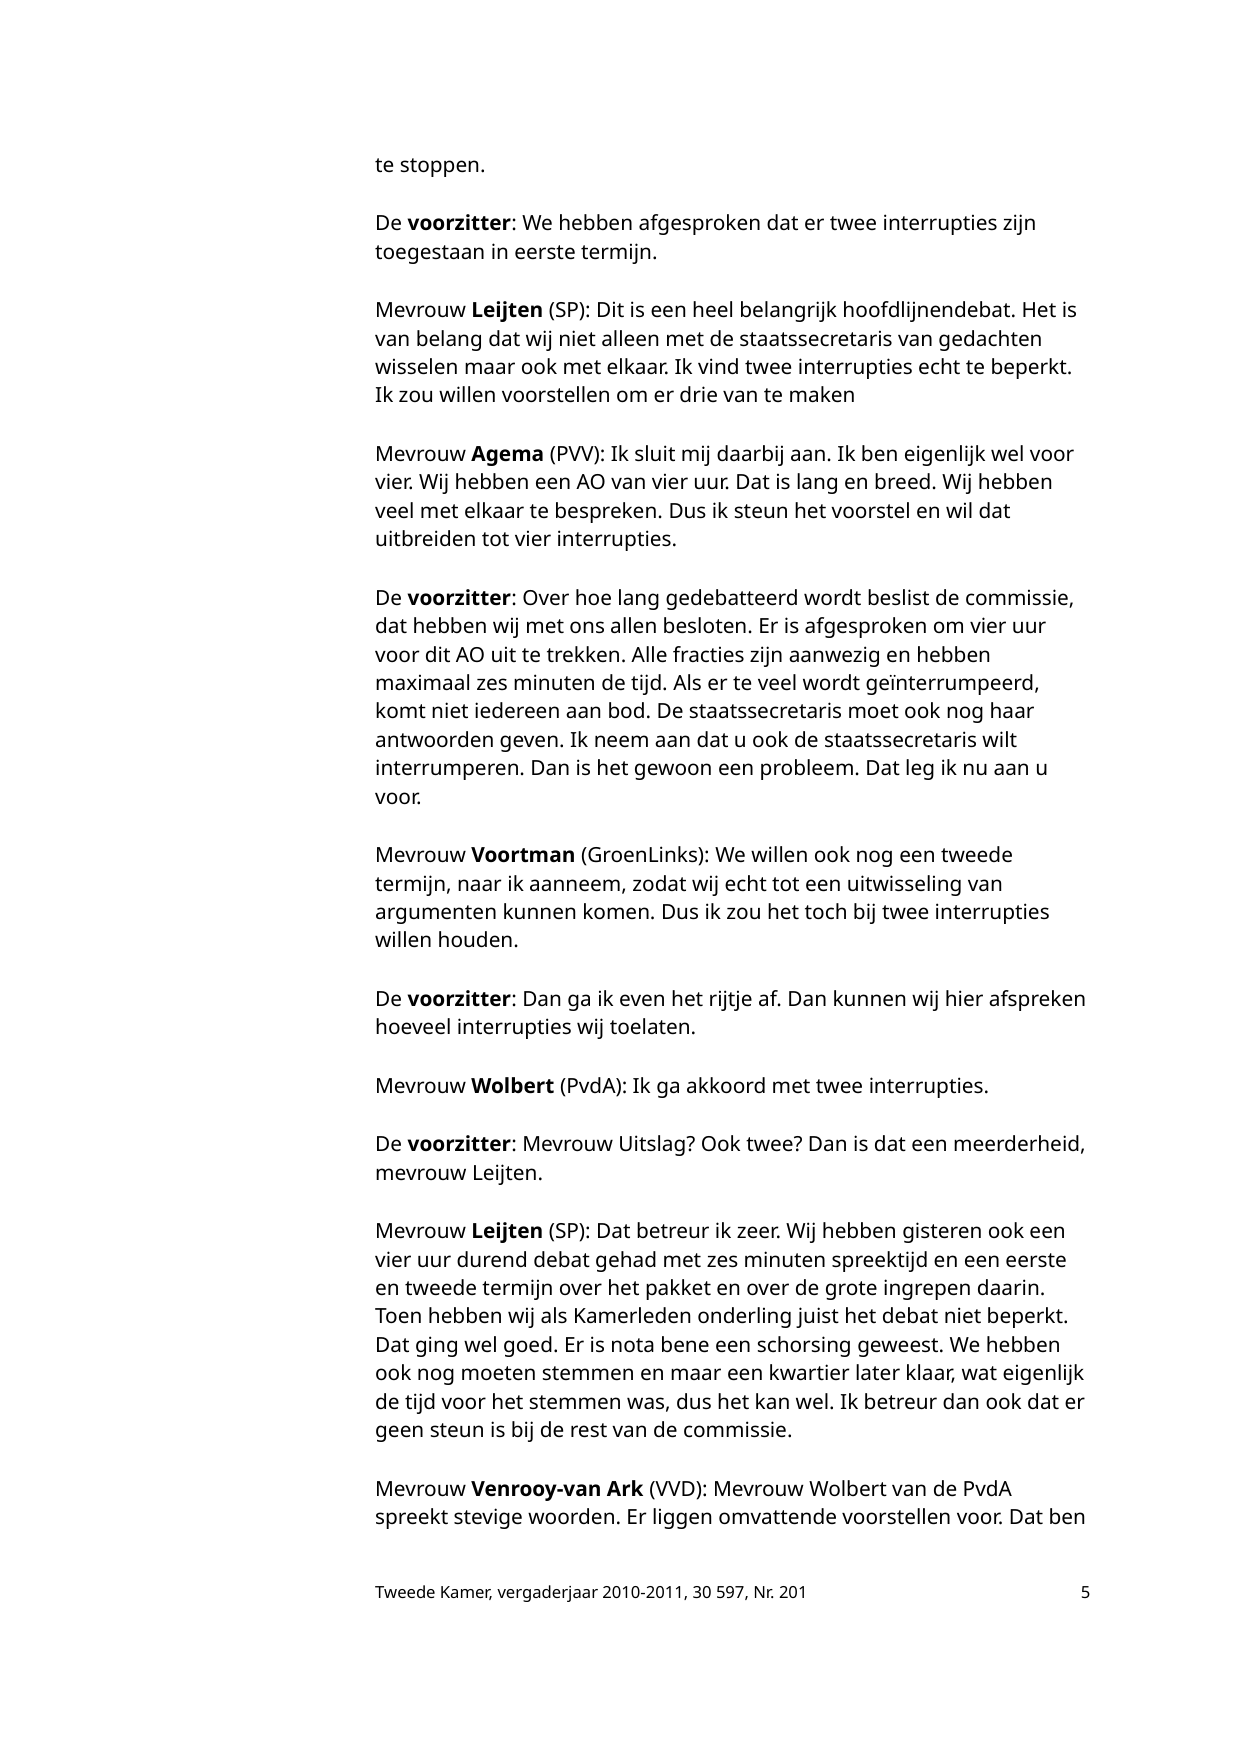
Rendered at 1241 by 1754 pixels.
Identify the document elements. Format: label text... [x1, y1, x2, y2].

text Mevrouw Leijten (SP): Dat betreur ik zeer. Wij hebben gisteren ook een vier uur durend debat gehad met zes minuten spreektijd en een eerste en tweede termijn over het pakket en over de grote ingrepen daarin. Toen hebben wij als Kamerleden onderling juist het debat niet beperkt. Dat ging wel goed. Er is nota bene een schorsing geweest. We hebben ook nog moeten stemmen en maar een kwartier later klaar, wat eigenlijk de tijd voor het stemmen was, dus het kan wel. Ik betreur dan ook dat er geen steun is bij de rest van de commissie. [375, 1216, 1090, 1444]
text Mevrouw Voortman (GroenLinks): We willen ook nog een tweede termijn, naar ik aanneem, zodat wij echt tot een uitwisseling van argumenten kunnen komen. Dus ik zou het toch bij twee interrupties willen houden. [375, 840, 1090, 954]
text De voorzitter: Mevrouw Uitslag? Ook twee? Dan is dat een meerderheid, mevrouw Leijten. [375, 1129, 1090, 1186]
text Mevrouw Wolbert (PvdA): Ik ga akkoord met twee interrupties. [375, 1071, 1090, 1099]
text Mevrouw Venrooy-van Ark (VVD): Mevrouw Wolbert van de PvdA spreekt stevige woorden. Er liggen omvattende voorstellen voor. Dat ben [375, 1474, 1090, 1531]
text De voorzitter: Over hoe lang gedebatteerd wordt beslist de commissie, dat hebben wij met ons allen besloten. Er is afgesproken om vier uur voor dit AO uit te trekken. Alle fracties zijn aanwezig en hebben maximaal zes minuten de tijd. Als er te veel wordt geïnterrumpeerd, komt niet iedereen aan bod. De staatssecretaris moet ook nog haar antwoorden geven. Ik neem aan dat u ook de staatssecretaris wilt interrumperen. Dan is het gewoon een probleem. Dat leg ik nu aan u voor. [375, 583, 1090, 810]
text De voorzitter: We hebben afgesproken dat er twee interrupties zijn toegestaan in eerste termijn. [375, 208, 1090, 265]
text Mevrouw Agema (PVV): Ik sluit mij daarbij aan. Ik ben eigenlijk wel voor vier. Wij hebben een AO van vier uur. Dat is lang en breed. Wij hebben veel met elkaar te bespreken. Dus ik steun het voorstel en wil dat uitbreiden tot vier interrupties. [375, 439, 1090, 553]
text te stoppen. [375, 150, 1090, 178]
text De voorzitter: Dan ga ik even het rijtje af. Dan kunnen wij hier afspreken hoeveel interrupties wij toelaten. [375, 984, 1090, 1041]
text Mevrouw Leijten (SP): Dit is een heel belangrijk hoofdlijnendebat. Het is van belang dat wij niet alleen met de staatssecretaris van gedachten wisselen maar ook met elkaar. Ik vind twee interrupties echt te beperkt. Ik zou willen voorstellen om er drie van te maken [375, 295, 1090, 409]
